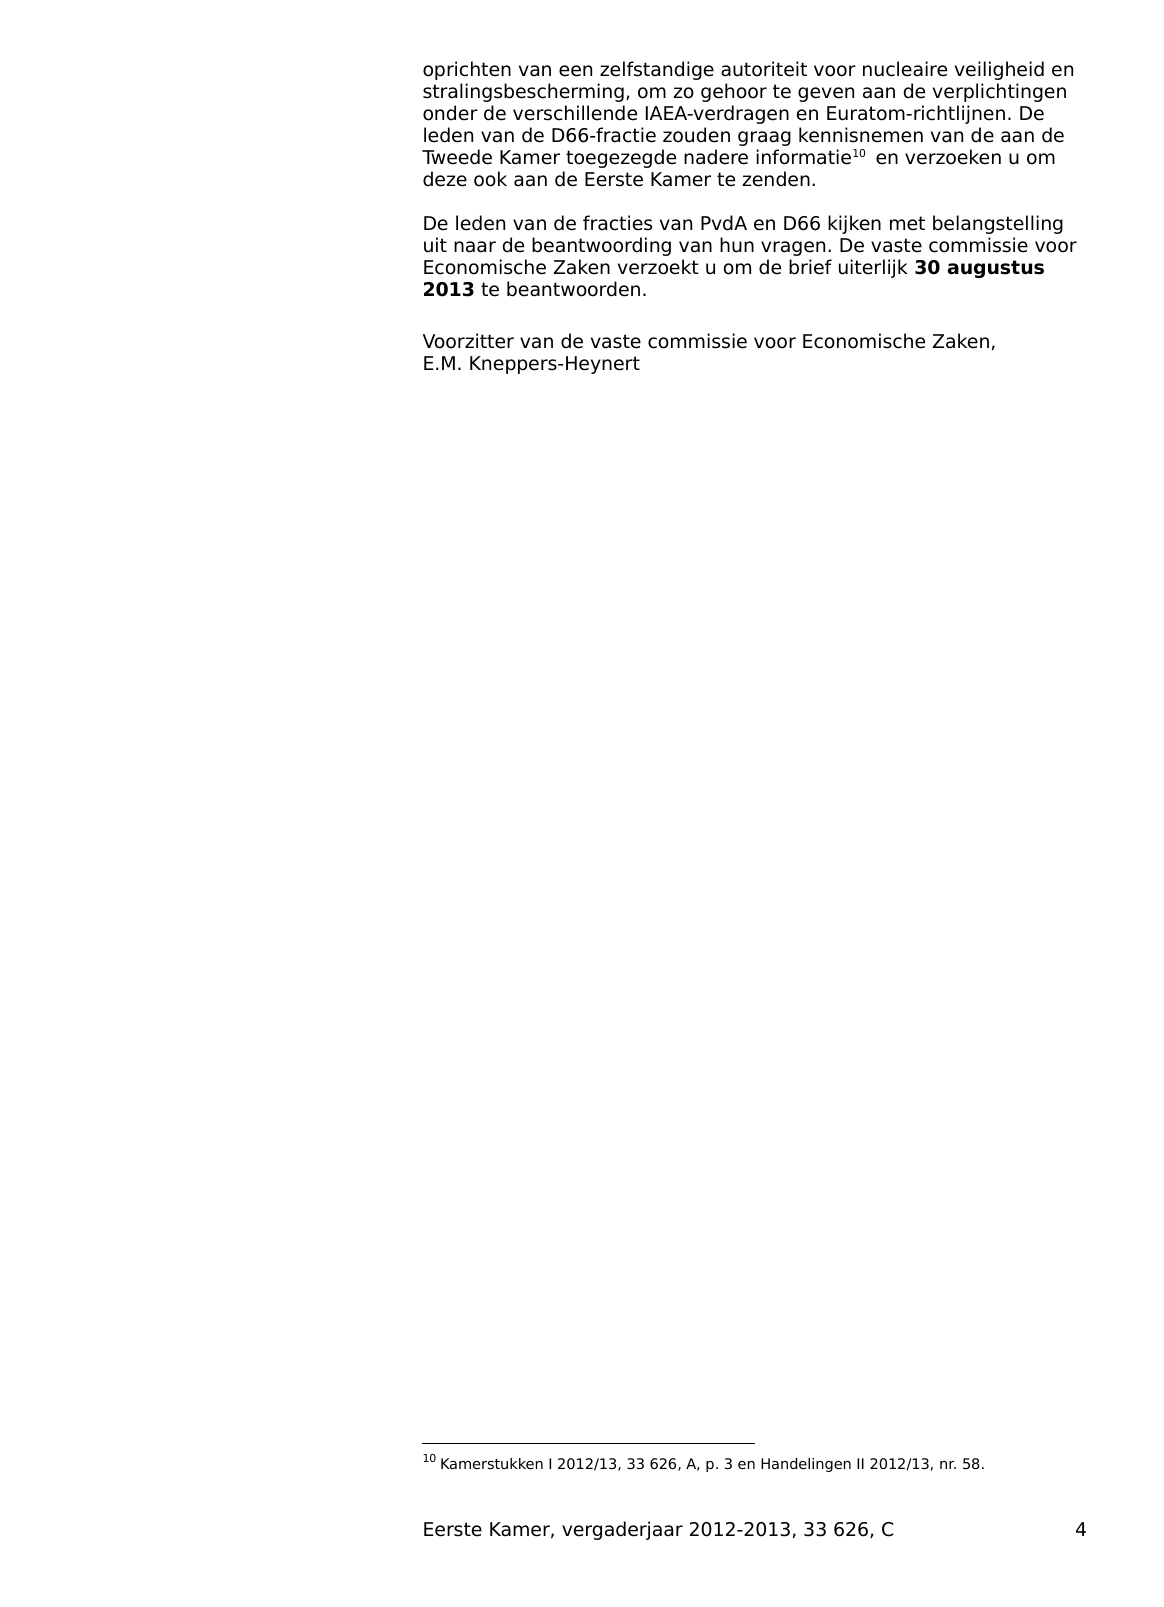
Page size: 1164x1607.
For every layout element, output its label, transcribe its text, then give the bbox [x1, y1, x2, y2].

text Voorzitter van de vaste commissie voor Economische Zaken, E.M. Kneppers-Heynert [422, 331, 1087, 375]
text oprichten van een zelfstandige autoriteit voor nucleaire veiligheid en stralingsbescherming, om zo gehoor te geven aan de verplichtingen onder de verschillende IAEA-verdragen en Euratom-richtlijnen. De leden van de D66-fractie zouden graag kennisnemen van de aan de Tweede Kamer toegezegde nadere informatie en verzoeken u om deze ook aan de Eerste Kamer te zenden. [422, 59, 1087, 191]
text Kamerstukken I 2012/13, 33 626, A, p. 3 en Handelingen II 2012/13, nr. 58. [422, 1452, 1087, 1474]
text De leden van de fracties van PvdA en D66 kijken met belangstelling uit naar de beantwoording van hun vragen. De vaste commissie voor Economische Zaken verzoekt u om de brief uiterlijk 30 augustus 2013 te beantwoorden. [422, 213, 1087, 301]
